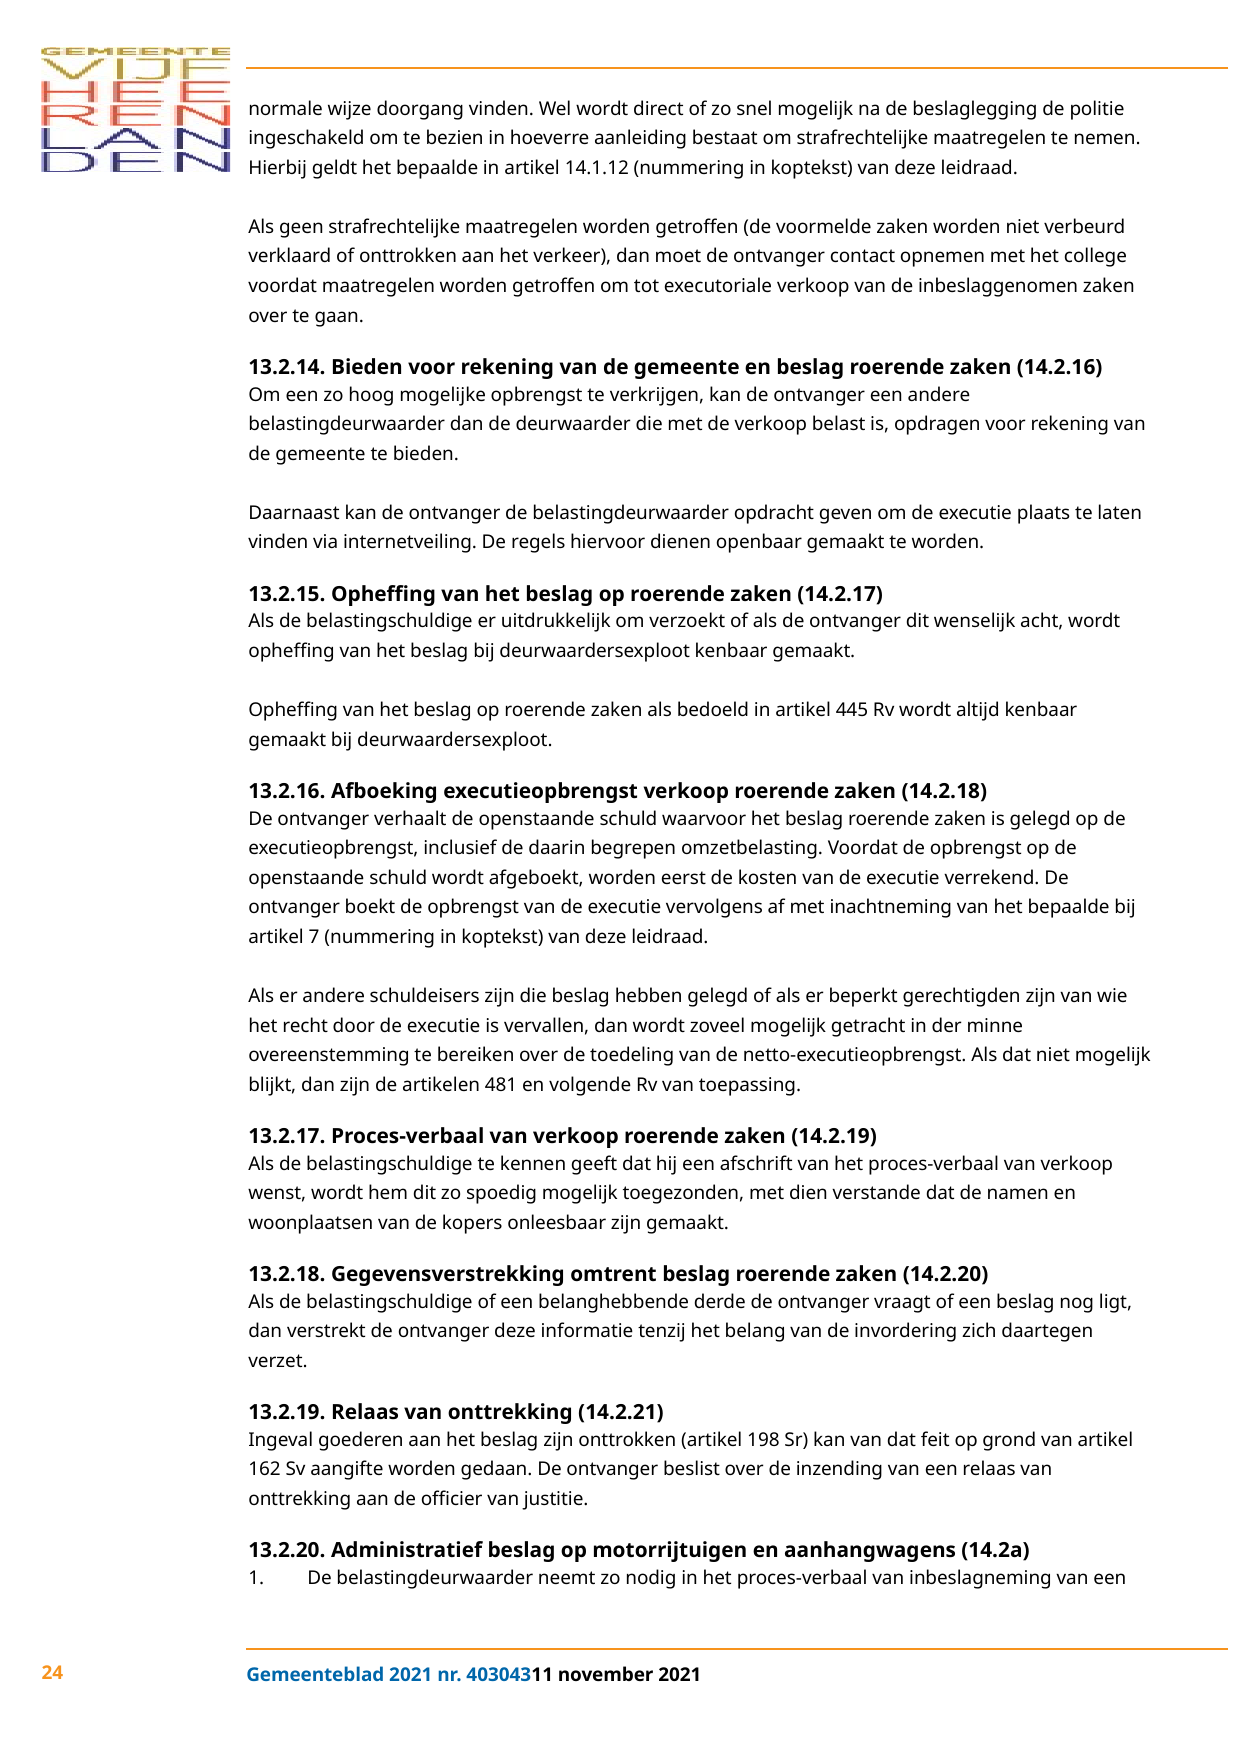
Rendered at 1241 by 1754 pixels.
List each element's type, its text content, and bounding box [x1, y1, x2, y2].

text 13.2.20. Administratief beslag op motorrijtuigen en aanhangwagens (14.2a) [248, 1535, 1152, 1564]
picture [41, 47, 231, 172]
list De belastingdeurwaarder neemt zo nodig in het proces-verbaal van inbeslagneming van een [248, 1564, 1152, 1589]
text Ingeval goederen aan het beslag zijn onttrokken (artikel 198 Sr) kan van dat feit op grond van artikel 162 Sv aangifte worden gedaan. De ontvanger beslist over de inzending van een relaas van onttrekking aan de officier van justitie. [248, 1426, 1152, 1511]
text Als de belastingschuldige te kennen geeft dat hij een afschrift van het proces-verbaal van verkoop wenst, wordt hem dit zo spoedig mogelijk toegezonden, met dien verstande dat de namen en woonplaatsen van de kopers onleesbaar zijn gemaakt. [248, 1150, 1152, 1235]
text Om een zo hoog mogelijke opbrengst te verkrijgen, kan de ontvanger een andere belastingdeurwaarder dan de deurwaarder die met de verkoop belast is, opdragen voor rekening van de gemeente te bieden. [248, 381, 1152, 466]
text normale wijze doorgang vinden. Wel wordt direct of zo snel mogelijk na de beslaglegging de politie ingeschakeld om te bezien in hoeverre aanleiding bestaat om strafrechtelijke maatregelen te nemen. Hierbij geldt het bepaalde in artikel 14.1.12 (nummering in koptekst) van deze leidraad. [248, 95, 1152, 180]
text 13.2.17. Proces-verbaal van verkoop roerende zaken (14.2.19) [248, 1121, 1152, 1150]
text Als de belastingschuldige of een belanghebbende derde de ontvanger vraagt of een beslag nog ligt, dan verstrekt de ontvanger deze informatie tenzij het belang van de invordering zich daartegen verzet. [248, 1288, 1152, 1373]
text 13.2.18. Gegevensverstrekking omtrent beslag roerende zaken (14.2.20) [248, 1259, 1152, 1288]
text 13.2.19. Relaas van onttrekking (14.2.21) [248, 1397, 1152, 1426]
text Als er andere schuldeisers zijn die beslag hebben gelegd of als er beperkt gerechtigden zijn van wie het recht door de executie is vervallen, dan wordt zoveel mogelijk getracht in der minne overeenstemming te bereiken over de toedeling van de netto-executieopbrengst. Als dat niet mogelijk blijkt, dan zijn de artikelen 481 en volgende Rv van toepassing. [248, 982, 1152, 1097]
text Als geen strafrechtelijke maatregelen worden getroffen (de voormelde zaken worden niet verbeurd verklaard of onttrokken aan het verkeer), dan moet de ontvanger contact opnemen met het college voordat maatregelen worden getroffen om tot executoriale verkoop van de inbeslaggenomen zaken over te gaan. [248, 213, 1152, 328]
text Daarnaast kan de ontvanger de belastingdeurwaarder opdracht geven om de executie plaats te laten vinden via internetveiling. De regels hiervoor dienen openbaar gemaakt te worden. [248, 499, 1152, 554]
text De ontvanger verhaalt de openstaande schuld waarvoor het beslag roerende zaken is gelegd op de executieopbrengst, inclusief de daarin begrepen omzetbelasting. Voordat de opbrengst op de openstaande schuld wordt afgeboekt, worden eerst de kosten van de executie verrekend. De ontvanger boekt de opbrengst van de executie vervolgens af met inachtneming van het bepaalde bij artikel 7 (nummering in koptekst) van deze leidraad. [248, 805, 1152, 949]
text 13.2.16. Afboeking executieopbrengst verkoop roerende zaken (14.2.18) [248, 776, 1152, 805]
text Opheffing van het beslag op roerende zaken als bedoeld in artikel 445 Rv wordt altijd kenbaar gemaakt bij deurwaardersexploot. [248, 696, 1152, 752]
text 13.2.15. Opheffing van het beslag op roerende zaken (14.2.17) [248, 579, 1152, 607]
text Als de belastingschuldige er uitdrukkelijk om verzoekt of als de ontvanger dit wenselijk acht, wordt opheffing van het beslag bij deurwaardersexploot kenbaar gemaakt. [248, 607, 1152, 663]
text 13.2.14. Bieden voor rekening van de gemeente en beslag roerende zaken (14.2.16) [248, 352, 1152, 381]
